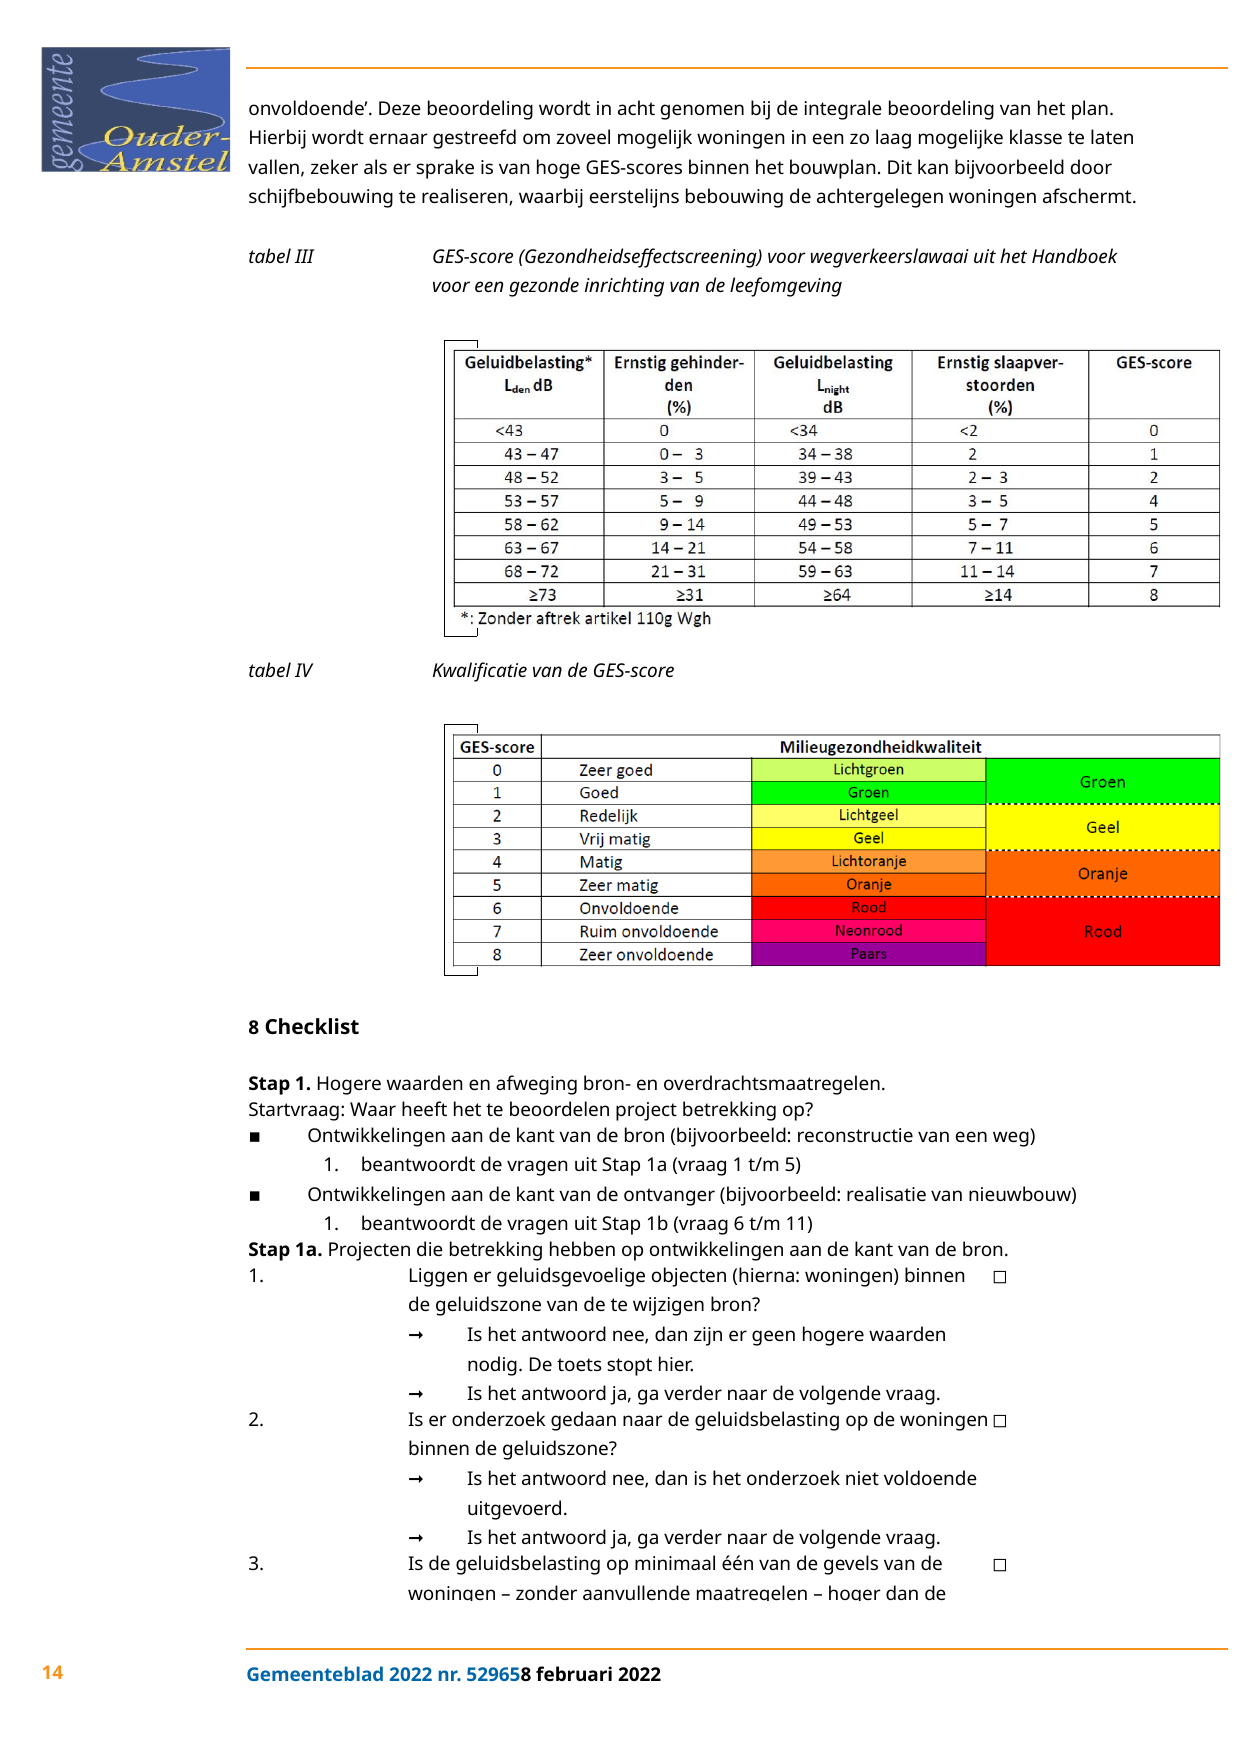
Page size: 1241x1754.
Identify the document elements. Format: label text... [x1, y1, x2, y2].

table_cell [432, 298, 1152, 348]
picture [452, 348, 1221, 628]
table_cell [445, 349, 477, 636]
table_header tabel III [248, 243, 432, 298]
table_header Stap 1. Hogere waarden en afweging bron- en overdrachtsmaatregelen. [248, 1070, 1152, 1096]
table_header tabel IV [248, 657, 432, 683]
picture [41, 47, 231, 172]
table_cell [432, 683, 1152, 993]
table_header Kwalificatie van de GES-score [432, 657, 1152, 683]
table_cell Ontwikkelingen aan de kant van de bron (bijvoorbeeld: reconstructie van een weg) beantwoordt de vragen uit Stap 1a (vraag 1 t/m 5) Ontwikkelingen aan de kant van de ontvanger (bijvoorbeeld: realisatie van nieuwbouw) beantwoordt de vragen uit Stap 1b (vraag 6 t/m 11) [248, 1122, 1152, 1236]
table_cell Is de geluidsbelasting op minimaal één van de gevels van de woningen – zonder aanvullende maatregelen – hoger dan de [408, 1550, 992, 1601]
table_cell [248, 298, 432, 654]
table_cell ◻ [992, 1406, 1152, 1550]
table_cell 2. [248, 1406, 408, 1550]
table_cell Is er onderzoek gedaan naar de geluidsbelasting op de woningen binnen de geluidszone? Is het antwoord nee, dan is het onderzoek niet voldoende uitgevoerd. Is het antwoord ja, ga verder naar de volgende vraag. [408, 1406, 992, 1550]
table_header GES-score (Gezondheidseffectscreening) voor wegverkeerslawaai uit het Handboek voor een gezonde inrichting van de leefomgeving [432, 243, 1152, 298]
table_cell ◻ [992, 1550, 1152, 1601]
table_cell Startvraag: Waar heeft het te beoordelen project betrekking op? [248, 1096, 1152, 1122]
text 8 Checklist [248, 1012, 1152, 1041]
table_cell [445, 341, 477, 348]
picture [452, 733, 1221, 967]
table_cell Liggen er geluidsgevoelige objecten (hierna: woningen) binnen de geluidszone van de te wijzigen bron? Is het antwoord nee, dan zijn er geen hogere waarden nodig. De toets stopt hier. Is het antwoord ja, ga verder naar de volgende vraag. [408, 1262, 992, 1406]
table_cell [445, 725, 477, 975]
table_cell ◻ [992, 1262, 1152, 1406]
table_cell [248, 683, 432, 993]
table_cell [432, 349, 1152, 654]
table_cell 3. [248, 1550, 408, 1601]
table_cell 1. [248, 1262, 408, 1406]
table_cell Stap 1a. Projecten die betrekking hebben op ontwikkelingen aan de kant van de bron. [248, 1236, 1152, 1262]
text onvoldoende’. Deze beoordeling wordt in acht genomen bij de integrale beoordeling van het plan. Hierbij wordt ernaar gestreefd om zoveel mogelijk woningen in een zo laag mogelijke klasse te laten vallen, zeker als er sprake is van hoge GES-scores binnen het bouwplan. Dit kan bijvoorbeeld door schijfbebouwing te realiseren, waarbij eerstelijns bebouwing de achtergelegen woningen afschermt. [248, 95, 1152, 209]
